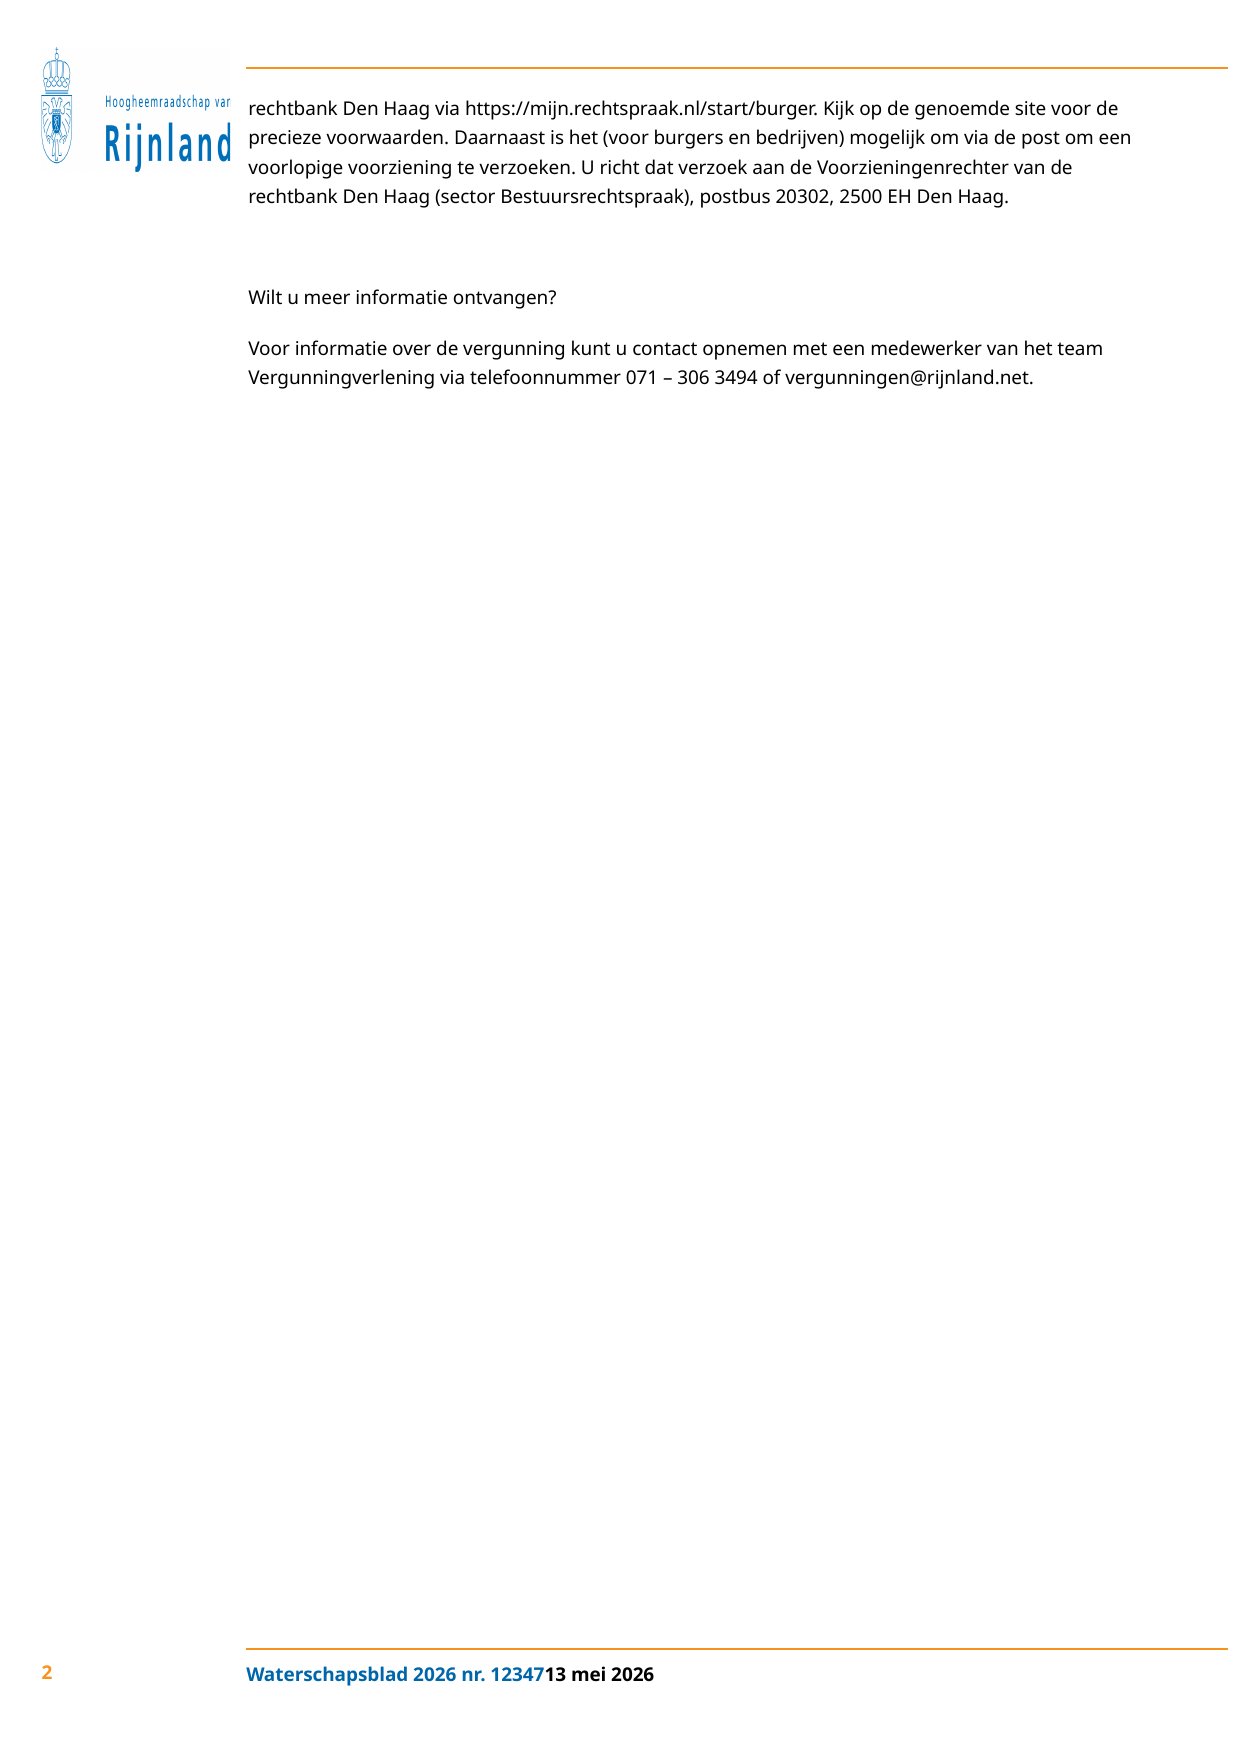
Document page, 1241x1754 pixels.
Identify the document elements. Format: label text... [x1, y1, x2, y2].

picture [41, 47, 231, 172]
text Voor informatie over de vergunning kunt u contact opnemen met een medewerker van het team Vergunningverlening via telefoonnummer 071 – 306 3494 of vergunningen@rijnland.net. [248, 335, 1152, 390]
text rechtbank Den Haag via https://mijn.rechtspraak.nl/start/burger. Kijk op de genoemde site voor de precieze voorwaarden. Daarnaast is het (voor burgers en bedrijven) mogelijk om via de post om een voorlopige voorziening te verzoeken. U richt dat verzoek aan de Voorzieningenrechter van de rechtbank Den Haag (sector Bestuursrechtspraak), postbus 20302, 2500 EH Den Haag. [248, 95, 1152, 209]
text Wilt u meer informatie ontvangen? [248, 284, 1152, 310]
